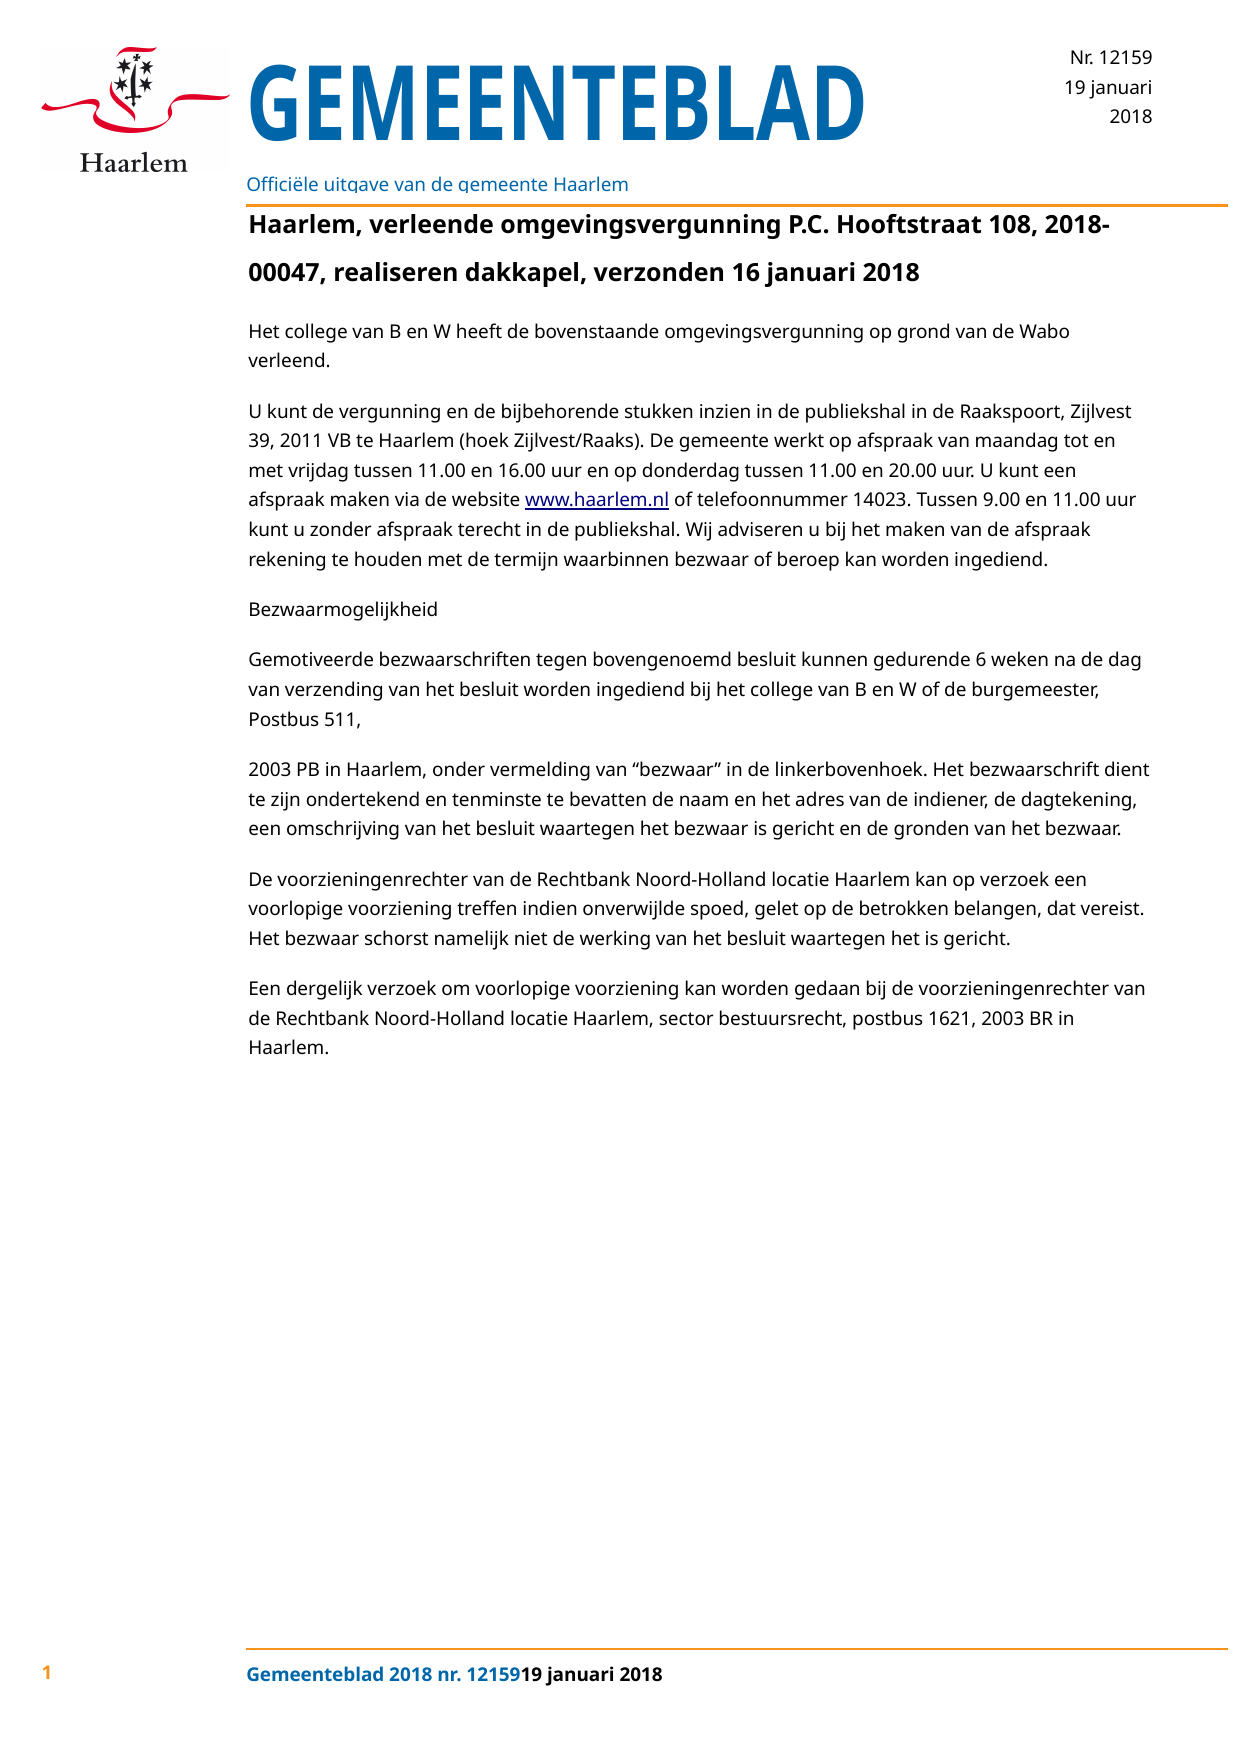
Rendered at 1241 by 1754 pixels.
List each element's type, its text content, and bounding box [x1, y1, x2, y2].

text 2003 PB in Haarlem, onder vermelding van “bezwaar” in de linkerbovenhoek. Het bezwaarschrift dient te zijn ondertekend en tenminste te bevatten de naam en het adres van de indiener, de dagtekening, een omschrijving van het besluit waartegen het bezwaar is gericht en de gronden van het bezwaar. [248, 756, 1152, 841]
text Gemotiveerde bezwaarschriften tegen bovengenoemd besluit kunnen gedurende 6 weken na de dag van verzending van het besluit worden ingediend bij het college van B en W of de burgemeester, Postbus 511, [248, 647, 1152, 732]
picture [41, 47, 231, 172]
text De voorzieningenrechter van de Rechtbank Noord-Holland locatie Haarlem kan op verzoek een voorlopige voorziening treffen indien onverwijlde spoed, gelet op de betrokken belangen, dat vereist. Het bezwaar schorst namelijk niet de werking van het besluit waartegen het is gericht. [248, 866, 1152, 951]
text Bezwaarmogelijkheid [248, 596, 1152, 622]
text Een dergelijk verzoek om voorlopige voorziening kan worden gedaan bij de voorzieningenrechter van de Rechtbank Noord-Holland locatie Haarlem, sector bestuursrecht, postbus 1621, 2003 BR in Haarlem. [248, 975, 1152, 1060]
text Het college van B en W heeft de bovenstaande omgevingsvergunning op grond van de Wabo verleend. [248, 318, 1152, 373]
text U kunt de vergunning en de bijbehorende stukken inzien in de publiekshal in de Raakspoort, Zijlvest 39, 2011 VB te Haarlem (hoek Zijlvest/Raaks). De gemeente werkt op afspraak van maandag tot en met vrijdag tussen 11.00 en 16.00 uur en op donderdag tussen 11.00 en 20.00 uur. U kunt een afspraak maken via de website www.haarlem.nl of telefoonnummer 14023. Tussen 9.00 en 11.00 uur kunt u zonder afspraak terecht in de publiekshal. Wij adviseren u bij het maken van de afspraak rekening te houden met de termijn waarbinnen bezwaar of beroep kan worden ingediend. [248, 398, 1152, 572]
text Haarlem, verleende omgevingsvergunning P.C. Hooftstraat 108, 2018-00047, realiseren dakkapel, verzonden 16 januari 2018 [248, 207, 1152, 288]
